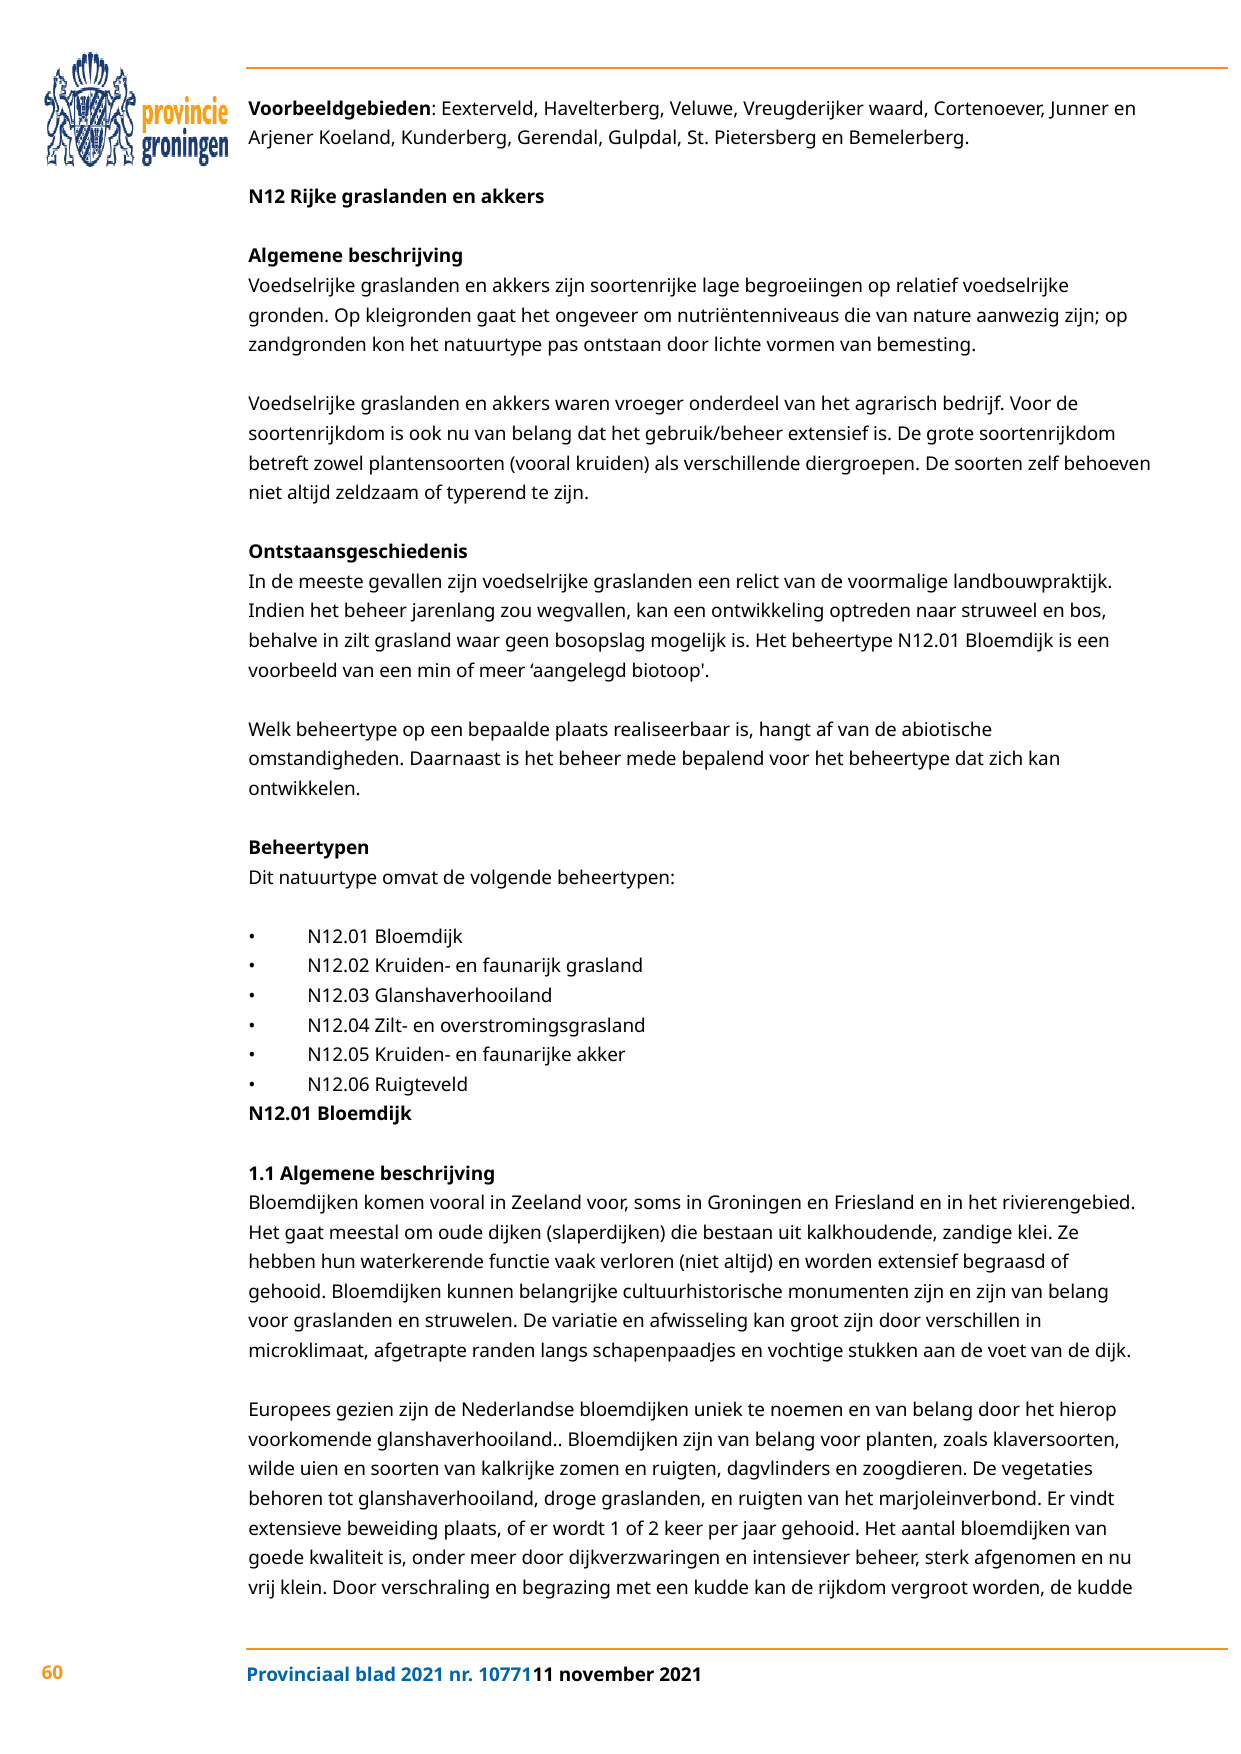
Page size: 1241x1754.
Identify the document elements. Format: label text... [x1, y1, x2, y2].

text Bloemdijken komen vooral in Zeeland voor, soms in Groningen en Friesland en in het rivierengebied. Het gaat meestal om oude dijken (slaperdijken) die bestaan uit kalkhoudende, zandige klei. Ze hebben hun waterkerende functie vaak verloren (niet altijd) en worden extensief begraasd of gehooid. Bloemdijken kunnen belangrijke cultuurhistorische monumenten zijn en zijn van belang voor graslanden en struwelen. De variatie en afwisseling kan groot zijn door verschillen in microklimaat, afgetrapte randen langs schapenpaadjes en vochtige stukken aan de voet van de dijk. [248, 1189, 1152, 1363]
list N12.04 Zilt- en overstromingsgrasland [248, 1012, 1152, 1038]
text N12.01 Bloemdijk [248, 1101, 1152, 1126]
picture [41, 47, 231, 172]
text In de meeste gevallen zijn voedselrijke graslanden een relict van de voormalige landbouwpraktijk. Indien het beheer jarenlang zou wegvallen, kan een ontwikkeling optreden naar struweel en bos, behalve in zilt grasland waar geen bosopslag mogelijk is. Het beheertype N12.01 Bloemdijk is een voorbeeld van een min of meer ‘aangelegd biotoop'. [248, 568, 1152, 683]
text Ontstaansgeschiedenis [248, 538, 1152, 564]
text N12 Rijke graslanden en akkers [248, 183, 1152, 209]
list N12.05 Kruiden- en faunarijke akker [248, 1041, 1152, 1067]
list N12.01 Bloemdijk [248, 923, 1152, 949]
text Voedselrijke graslanden en akkers waren vroeger onderdeel van het agrarisch bedrijf. Voor de soortenrijkdom is ook nu van belang dat het gebruik/beheer extensief is. De grote soortenrijkdom betreft zowel plantensoorten (vooral kruiden) als verschillende diergroepen. De soorten zelf behoeven niet altijd zeldzaam of typerend te zijn. [248, 391, 1152, 505]
text Welk beheertype op een bepaalde plaats realiseerbaar is, hangt af van de abiotische omstandigheden. Daarnaast is het beheer mede bepalend voor het beheertype dat zich kan ontwikkelen. [248, 716, 1152, 801]
list N12.02 Kruiden- en faunarijk grasland [248, 953, 1152, 978]
text Dit natuurtype omvat de volgende beheertypen: [248, 864, 1152, 890]
text Beheertypen [248, 834, 1152, 860]
text Algemene beschrijving [248, 243, 1152, 268]
text Europees gezien zijn de Nederlandse bloemdijken uniek te noemen en van belang door het hierop voorkomende glanshaverhooiland.. Bloemdijken zijn van belang voor planten, zoals klaversoorten, wilde uien en soorten van kalkrijke zomen en ruigten, dagvlinders en zoogdieren. De vegetaties behoren tot glanshaverhooiland, droge graslanden, en ruigten van het marjoleinverbond. Er vindt extensieve beweiding plaats, of er wordt 1 of 2 keer per jaar gehooid. Het aantal bloemdijken van goede kwaliteit is, onder meer door dijkverzwaringen en intensiever beheer, sterk afgenomen en nu vrij klein. Door verschraling en begrazing met een kudde kan de rijkdom vergroot worden, de kudde [248, 1396, 1152, 1600]
text 1.1 Algemene beschrijving [248, 1160, 1152, 1186]
text Voedselrijke graslanden en akkers zijn soortenrijke lage begroeiingen op relatief voedselrijke gronden. Op kleigronden gaat het ongeveer om nutriëntenniveaus die van nature aanwezig zijn; op zandgronden kon het natuurtype pas ontstaan door lichte vormen van bemesting. [248, 272, 1152, 357]
list N12.06 Ruigteveld [248, 1071, 1152, 1097]
text Voorbeeldgebieden: Eexterveld, Havelterberg, Veluwe, Vreugderijker waard, Cortenoever, Junner en Arjener Koeland, Kunderberg, Gerendal, Gulpdal, St. Pietersberg en Bemelerberg. [248, 95, 1152, 150]
list N12.03 Glanshaverhooiland [248, 982, 1152, 1008]
